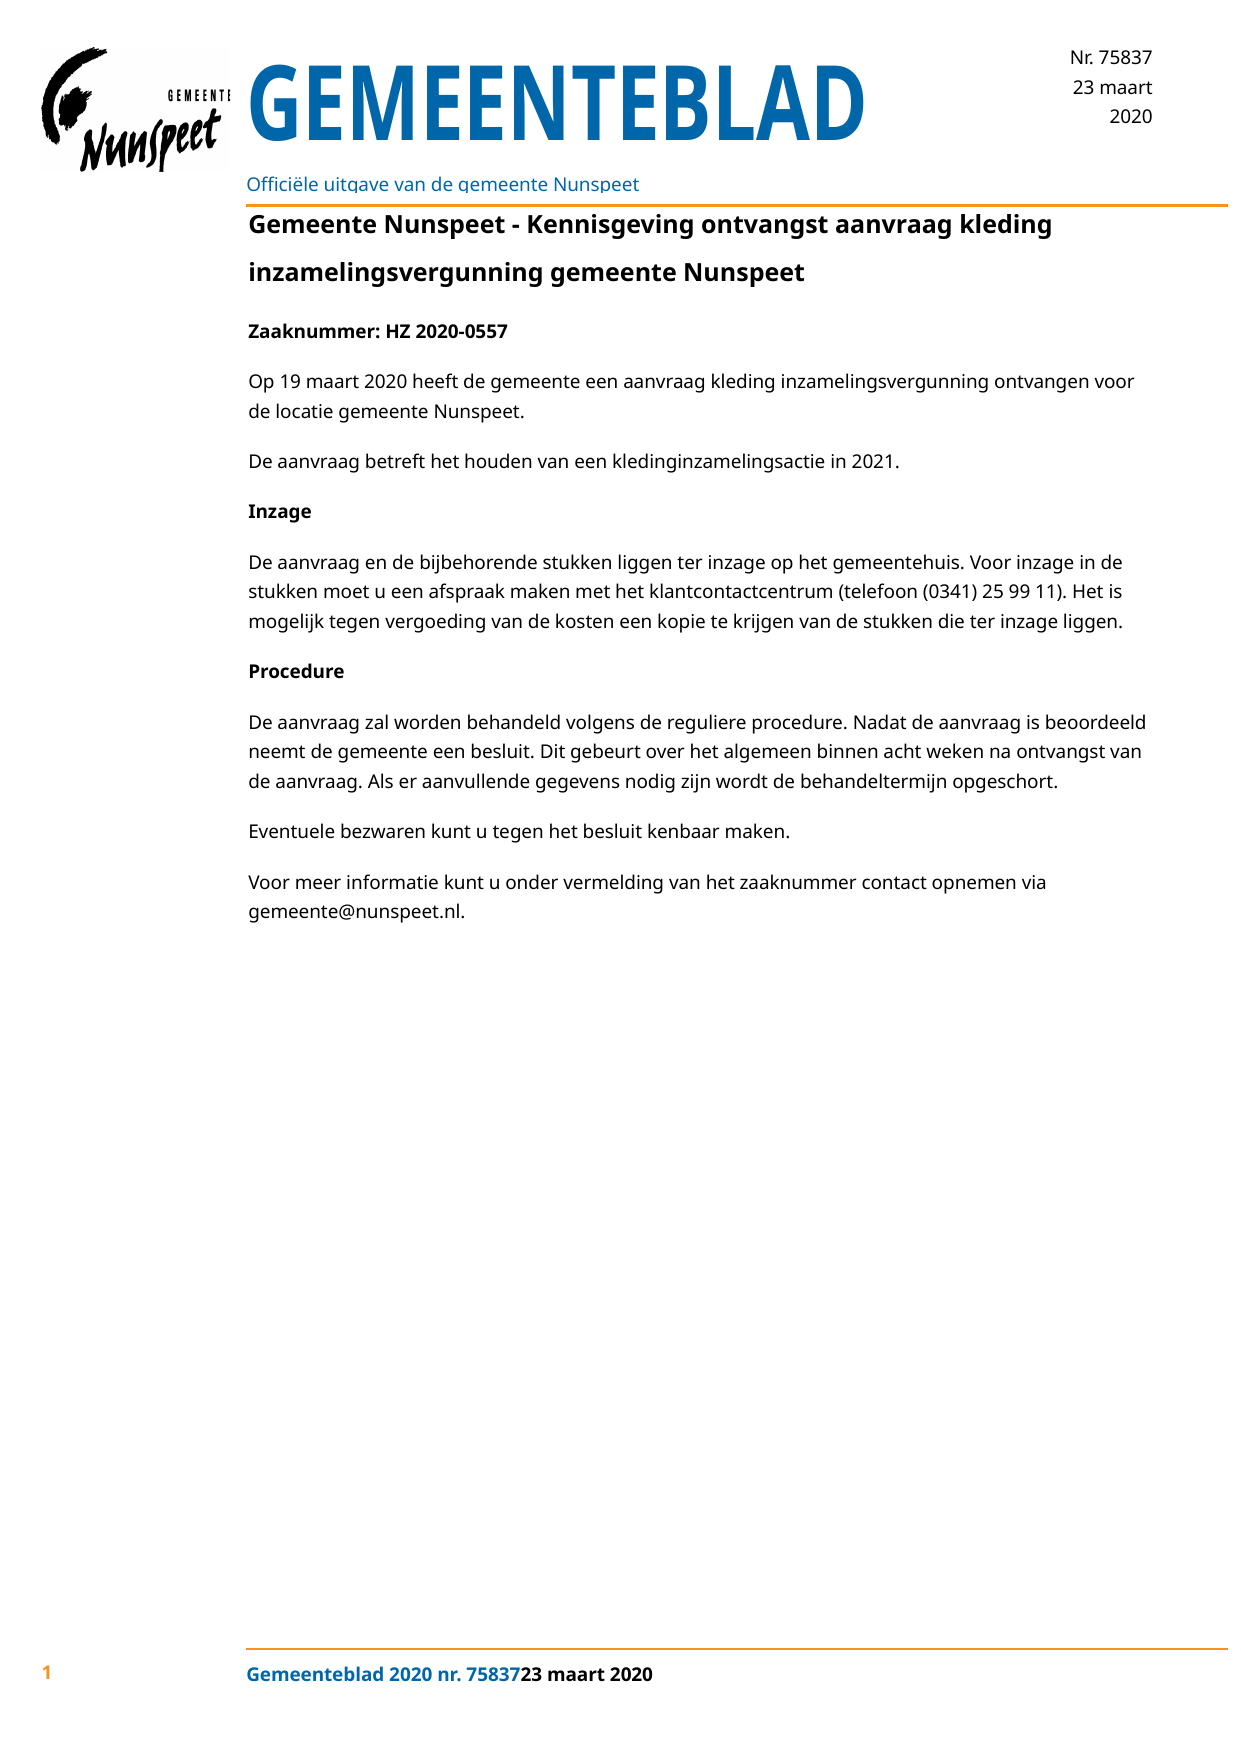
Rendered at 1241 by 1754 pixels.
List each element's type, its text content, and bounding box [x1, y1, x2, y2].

picture [41, 47, 231, 172]
text Voor meer informatie kunt u onder vermelding van het zaaknummer contact opnemen via gemeente@nunspeet.nl. [248, 869, 1152, 924]
text De aanvraag zal worden behandeld volgens de reguliere procedure. Nadat de aanvraag is beoordeeld neemt de gemeente een besluit. Dit gebeurt over het algemeen binnen acht weken na ontvangst van de aanvraag. Als er aanvullende gegevens nodig zijn wordt de behandeltermijn opgeschort. [248, 709, 1152, 794]
text Eventuele bezwaren kunt u tegen het besluit kenbaar maken. [248, 819, 1152, 844]
text Gemeente Nunspeet - Kennisgeving ontvangst aanvraag kleding inzamelingsvergunning gemeente Nunspeet [248, 207, 1152, 288]
text Op 19 maart 2020 heeft de gemeente een aanvraag kleding inzamelingsvergunning ontvangen voor de locatie gemeente Nunspeet. [248, 368, 1152, 424]
text Inzage [248, 499, 1152, 524]
text Procedure [248, 659, 1152, 684]
text Zaaknummer: HZ 2020-0557 [248, 318, 1152, 344]
text De aanvraag betreft het houden van een kledinginzamelingsactie in 2021. [248, 448, 1152, 474]
text De aanvraag en de bijbehorende stukken liggen ter inzage op het gemeentehuis. Voor inzage in de stukken moet u een afspraak maken met het klantcontactcentrum (telefoon (0341) 25 99 11). Het is mogelijk tegen vergoeding van de kosten een kopie te krijgen van de stukken die ter inzage liggen. [248, 549, 1152, 634]
